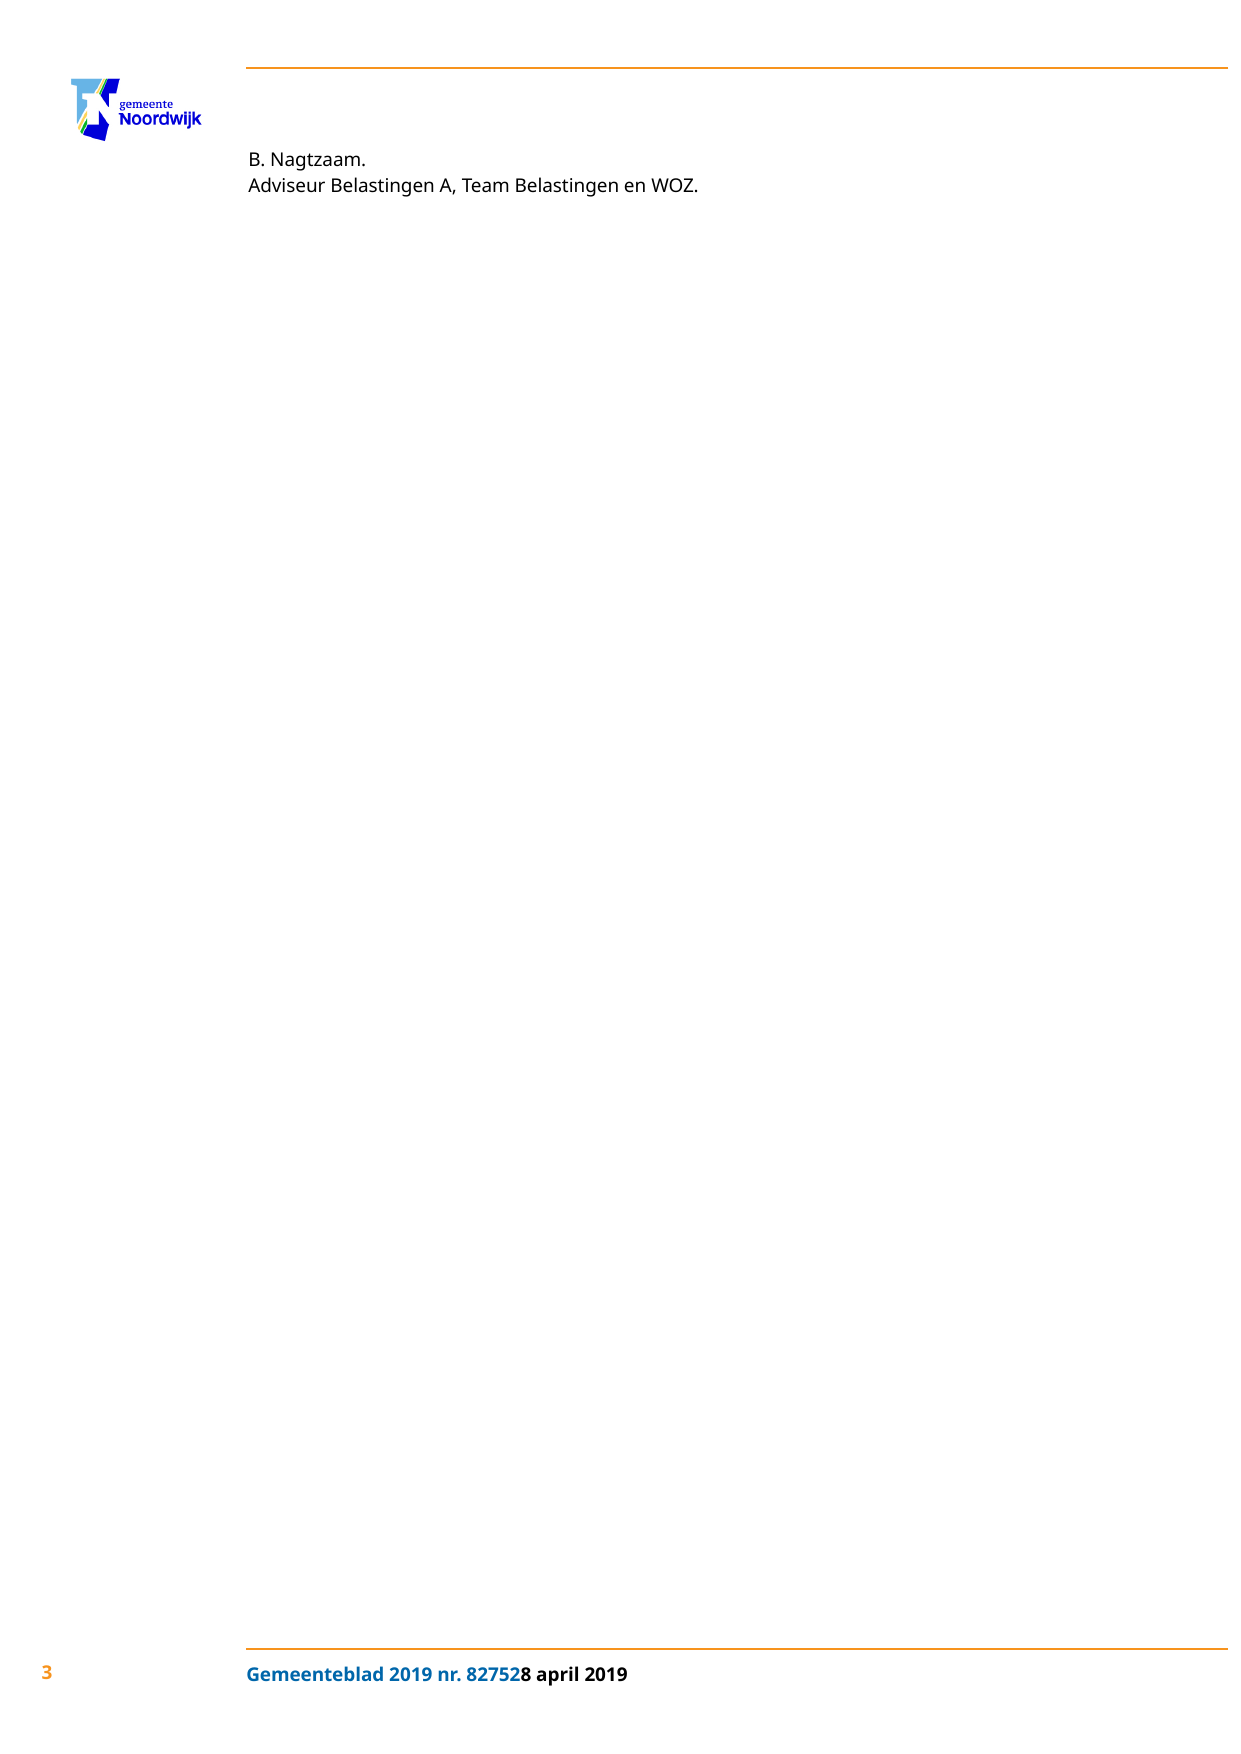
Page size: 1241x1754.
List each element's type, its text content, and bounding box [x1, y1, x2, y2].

text Adviseur Belastingen A, Team Belastingen en WOZ. [248, 172, 1152, 198]
text B. Nagtzaam. [248, 146, 1152, 172]
picture [41, 47, 231, 172]
